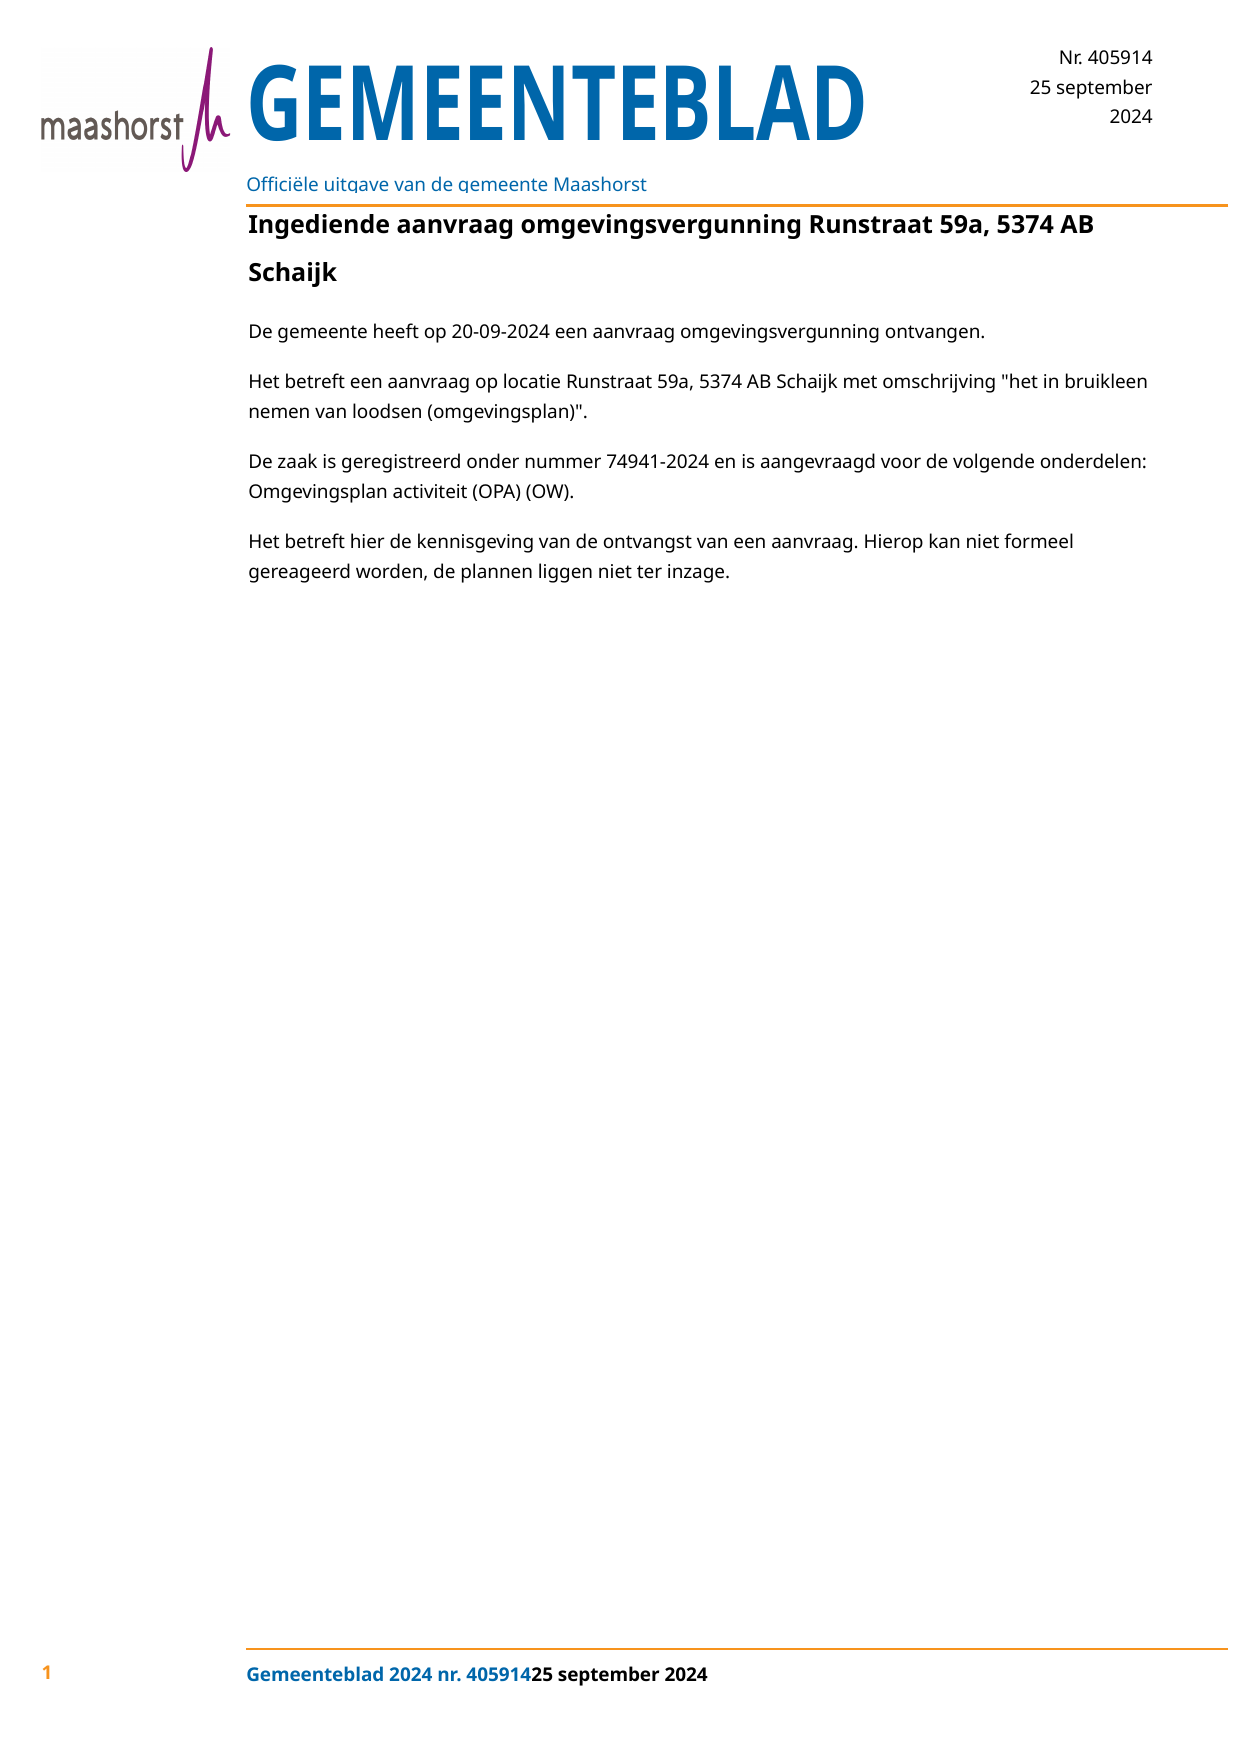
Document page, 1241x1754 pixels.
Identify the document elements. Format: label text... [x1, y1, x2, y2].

picture [41, 47, 231, 172]
text Het betreft een aanvraag op locatie Runstraat 59a, 5374 AB Schaijk met omschrijving "het in bruikleen nemen van loodsen (omgevingsplan)". [248, 368, 1152, 424]
text Het betreft hier de kennisgeving van de ontvangst van een aanvraag. Hierop kan niet formeel gereageerd worden, de plannen liggen niet ter inzage. [248, 528, 1152, 584]
text Ingediende aanvraag omgevingsvergunning Runstraat 59a, 5374 AB Schaijk [248, 207, 1152, 288]
text De zaak is geregistreerd onder nummer 74941-2024 en is aangevraagd voor de volgende onderdelen: Omgevingsplan activiteit (OPA) (OW). [248, 448, 1152, 504]
text De gemeente heeft op 20-09-2024 een aanvraag omgevingsvergunning ontvangen. [248, 318, 1152, 344]
